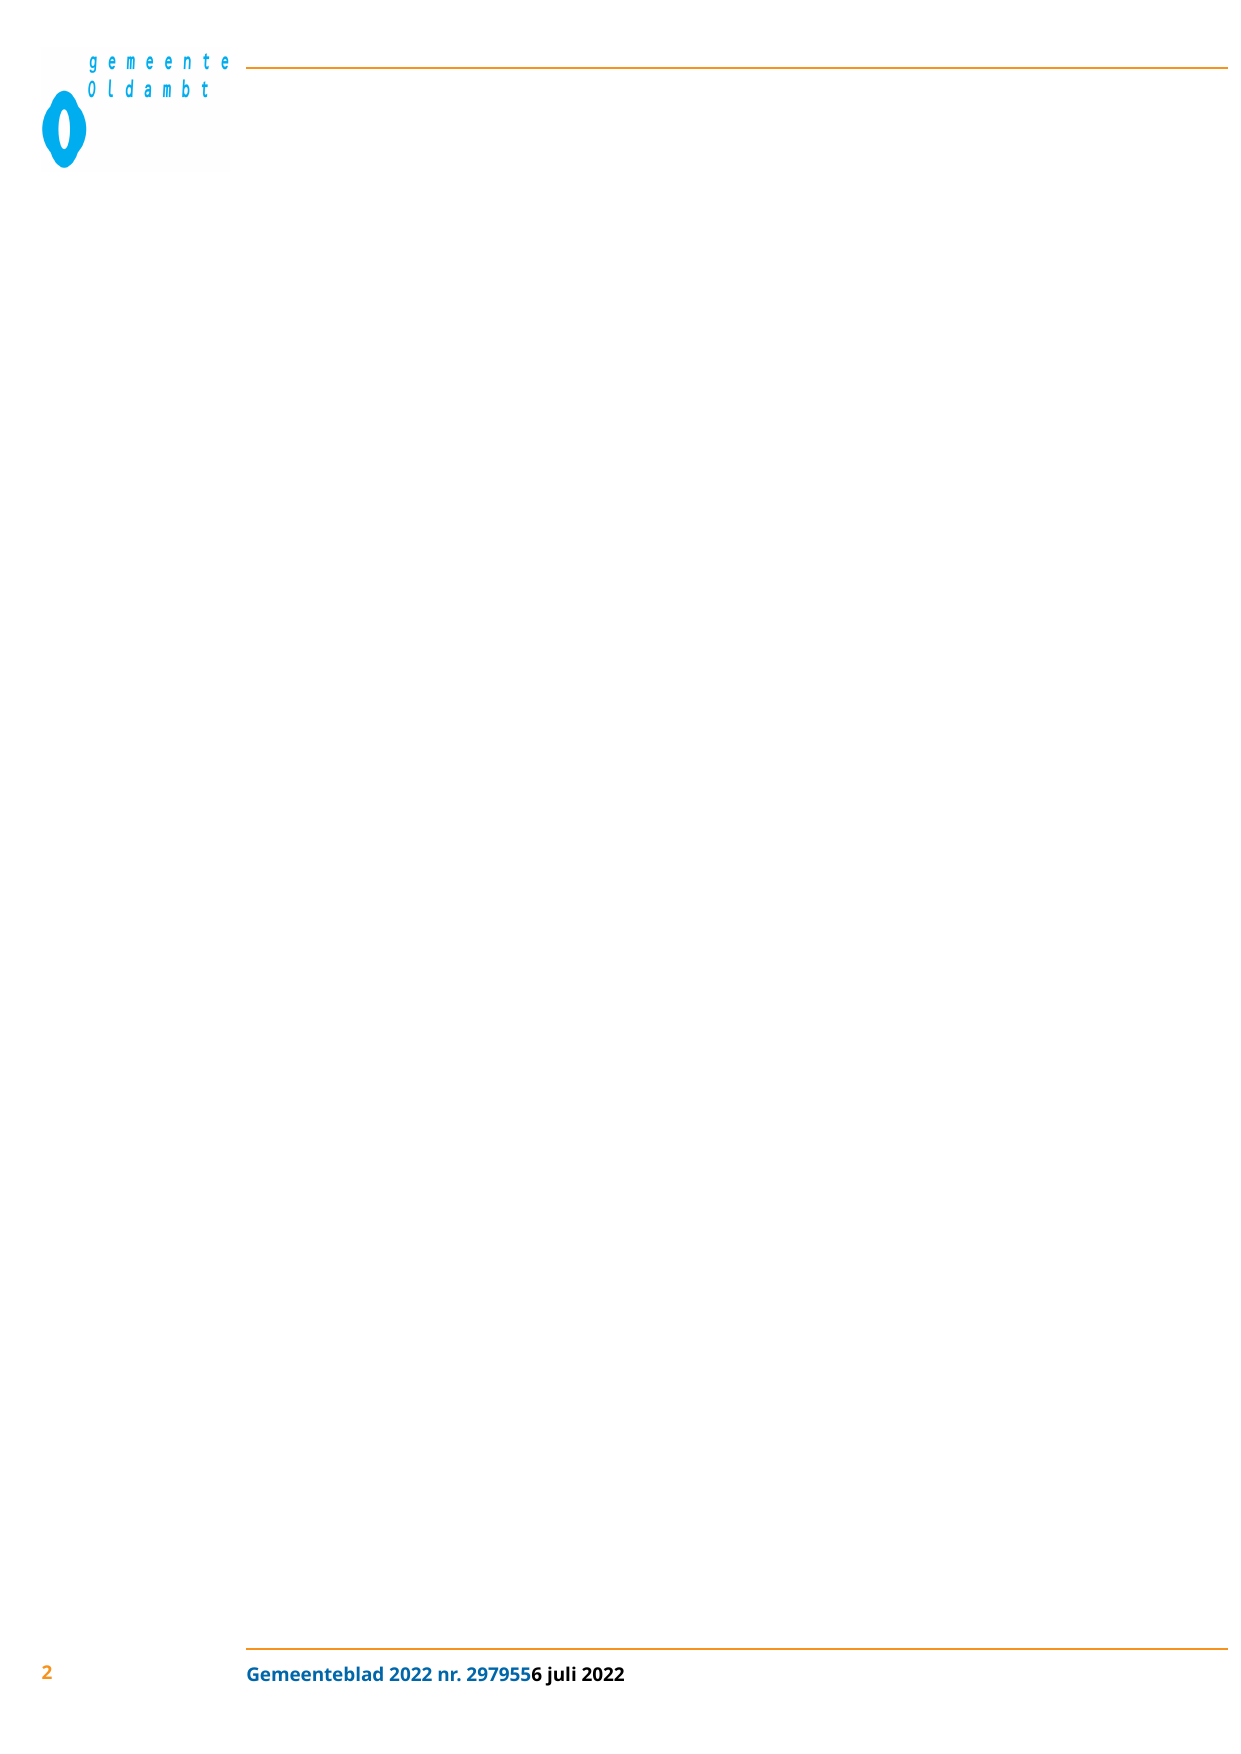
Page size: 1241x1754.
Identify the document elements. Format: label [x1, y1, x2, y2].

picture [41, 47, 231, 172]
